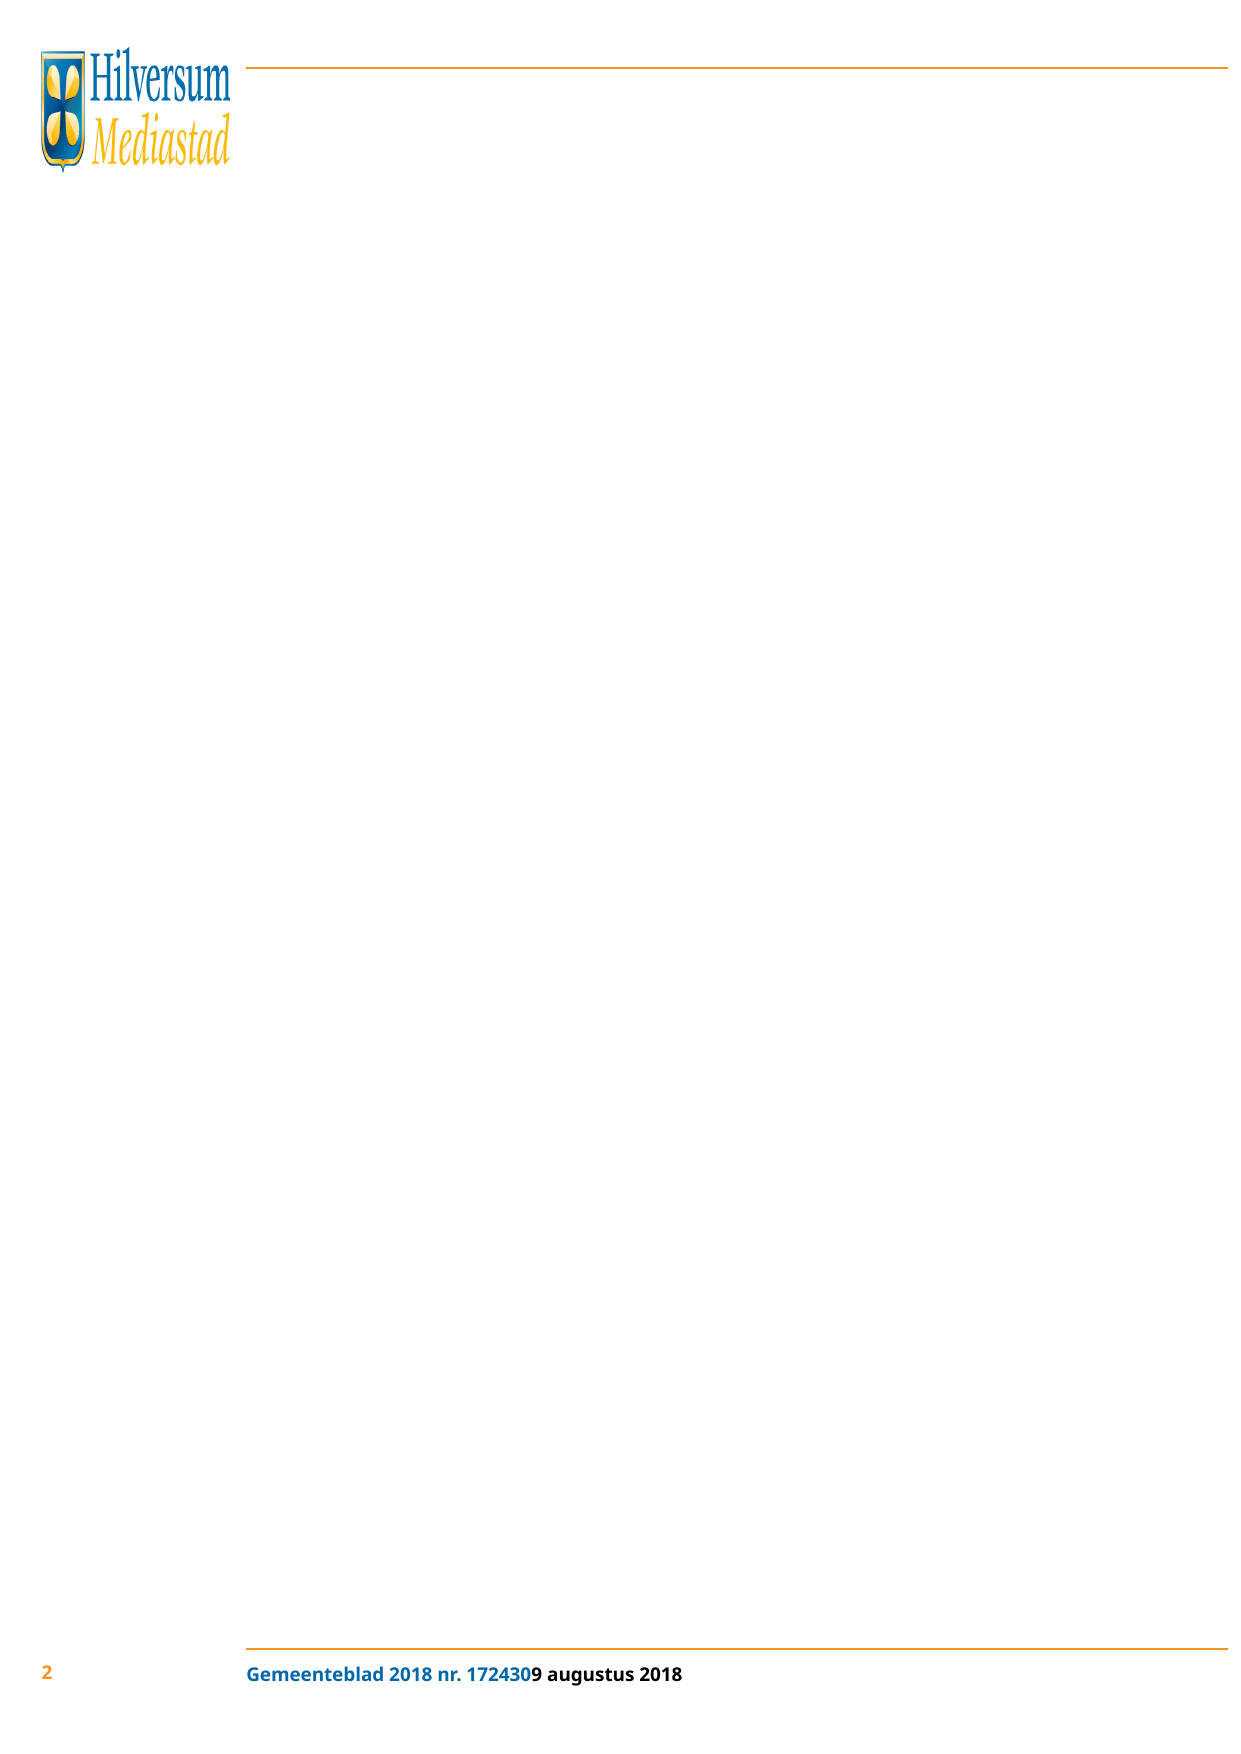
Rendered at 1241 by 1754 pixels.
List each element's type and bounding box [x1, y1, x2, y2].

picture [41, 47, 231, 172]
